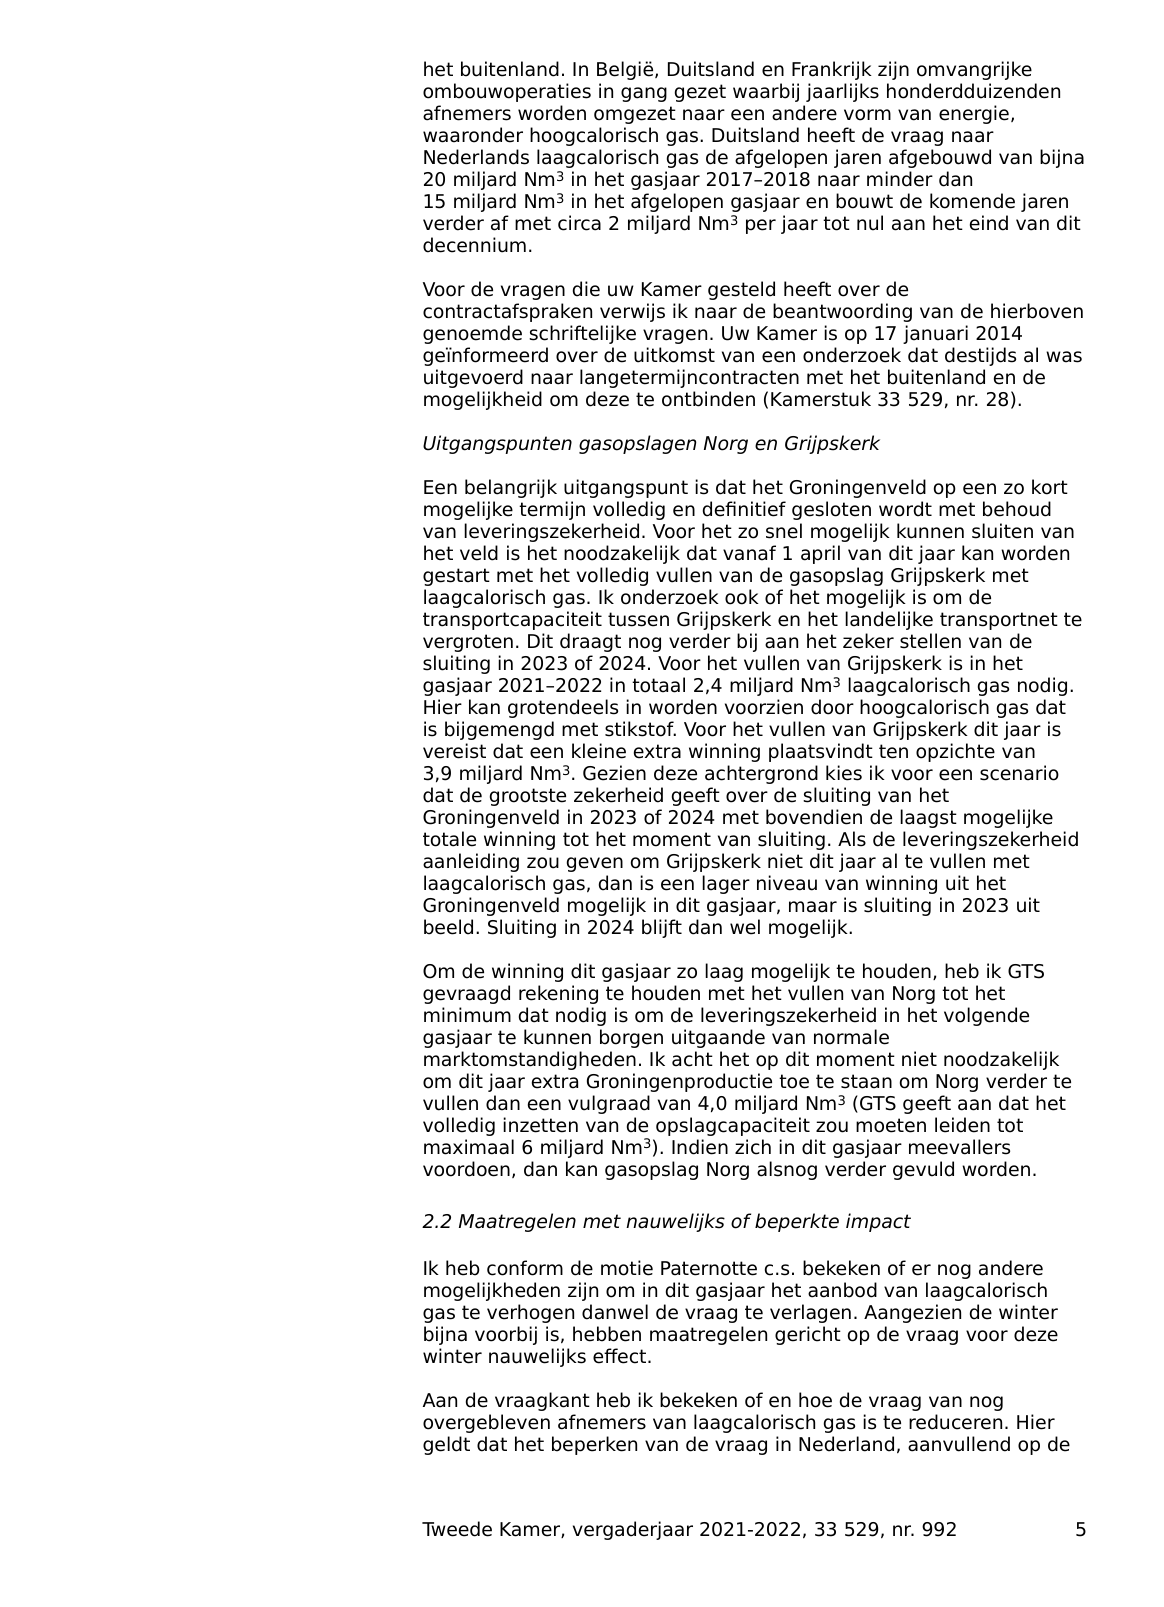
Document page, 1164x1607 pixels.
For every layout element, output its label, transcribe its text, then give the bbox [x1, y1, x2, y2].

text Voor de vragen die uw Kamer gesteld heeft over de contractafspraken verwijs ik naar de beantwoording van de hierboven genoemde schriftelijke vragen. Uw Kamer is op 17 januari 2014 geïnformeerd over de uitkomst van een onderzoek dat destijds al was uitgevoerd naar langetermijncontracten met het buitenland en de mogelijkheid om deze te ontbinden (Kamerstuk 33 529, nr. 28). [422, 279, 1087, 411]
text Een belangrijk uitgangspunt is dat het Groningenveld op een zo kort mogelijke termijn volledig en definitief gesloten wordt met behoud van leveringszekerheid. Voor het zo snel mogelijk kunnen sluiten van het veld is het noodzakelijk dat vanaf 1 april van dit jaar kan worden gestart met het volledig vullen van de gasopslag Grijpskerk met laagcalorisch gas. Ik onderzoek ook of het mogelijk is om de transportcapaciteit tussen Grijpskerk en het landelijke transportnet te vergroten. Dit draagt nog verder bij aan het zeker stellen van de sluiting in 2023 of 2024. Voor het vullen van Grijpskerk is in het gasjaar 2021–2022 in totaal 2,4 miljard Nm3 laagcalorisch gas nodig. Hier kan grotendeels in worden voorzien door hoogcalorisch gas dat is bijgemengd met stikstof. Voor het vullen van Grijpskerk dit jaar is vereist dat een kleine extra winning plaatsvindt ten opzichte van 3,9 miljard Nm3. Gezien deze achtergrond kies ik voor een scenario dat de grootste zekerheid geeft over de sluiting van het Groningenveld in 2023 of 2024 met bovendien de laagst mogelijke totale winning tot het moment van sluiting. Als de leveringszekerheid aanleiding zou geven om Grijpskerk niet dit jaar al te vullen met laagcalorisch gas, dan is een lager niveau van winning uit het Groningenveld mogelijk in dit gasjaar, maar is sluiting in 2023 uit beeld. Sluiting in 2024 blijft dan wel mogelijk. [422, 477, 1087, 939]
text Om de winning dit gasjaar zo laag mogelijk te houden, heb ik GTS gevraagd rekening te houden met het vullen van Norg tot het minimum dat nodig is om de leveringszekerheid in het volgende gasjaar te kunnen borgen uitgaande van normale marktomstandigheden. Ik acht het op dit moment niet noodzakelijk om dit jaar extra Groningenproductie toe te staan om Norg verder te vullen dan een vulgraad van 4,0 miljard Nm3 (GTS geeft aan dat het volledig inzetten van de opslagcapaciteit zou moeten leiden tot maximaal 6 miljard Nm3). Indien zich in dit gasjaar meevallers voordoen, dan kan gasopslag Norg alsnog verder gevuld worden. [422, 961, 1087, 1181]
subtitle Uitgangspunten gasopslagen Norg en Grijpskerk [422, 433, 1087, 455]
text het buitenland. In België, Duitsland en Frankrijk zijn omvangrijke ombouwoperaties in gang gezet waarbij jaarlijks honderdduizenden afnemers worden omgezet naar een andere vorm van energie, waaronder hoogcalorisch gas. Duitsland heeft de vraag naar Nederlands laagcalorisch gas de afgelopen jaren afgebouwd van bijna 20 miljard Nm3 in het gasjaar 2017–2018 naar minder dan 15 miljard Nm3 in het afgelopen gasjaar en bouwt de komende jaren verder af met circa 2 miljard Nm3 per jaar tot nul aan het eind van dit decennium. [422, 59, 1087, 257]
text Ik heb conform de motie Paternotte c.s. bekeken of er nog andere mogelijkheden zijn om in dit gasjaar het aanbod van laagcalorisch gas te verhogen danwel de vraag te verlagen. Aangezien de winter bijna voorbij is, hebben maatregelen gericht op de vraag voor deze winter nauwelijks effect. [422, 1258, 1087, 1368]
text Aan de vraagkant heb ik bekeken of en hoe de vraag van nog overgebleven afnemers van laagcalorisch gas is te reduceren. Hier geldt dat het beperken van de vraag in Nederland, aanvullend op de [422, 1390, 1087, 1456]
subtitle 2.2 Maatregelen met nauwelijks of beperkte impact [422, 1211, 1087, 1233]
